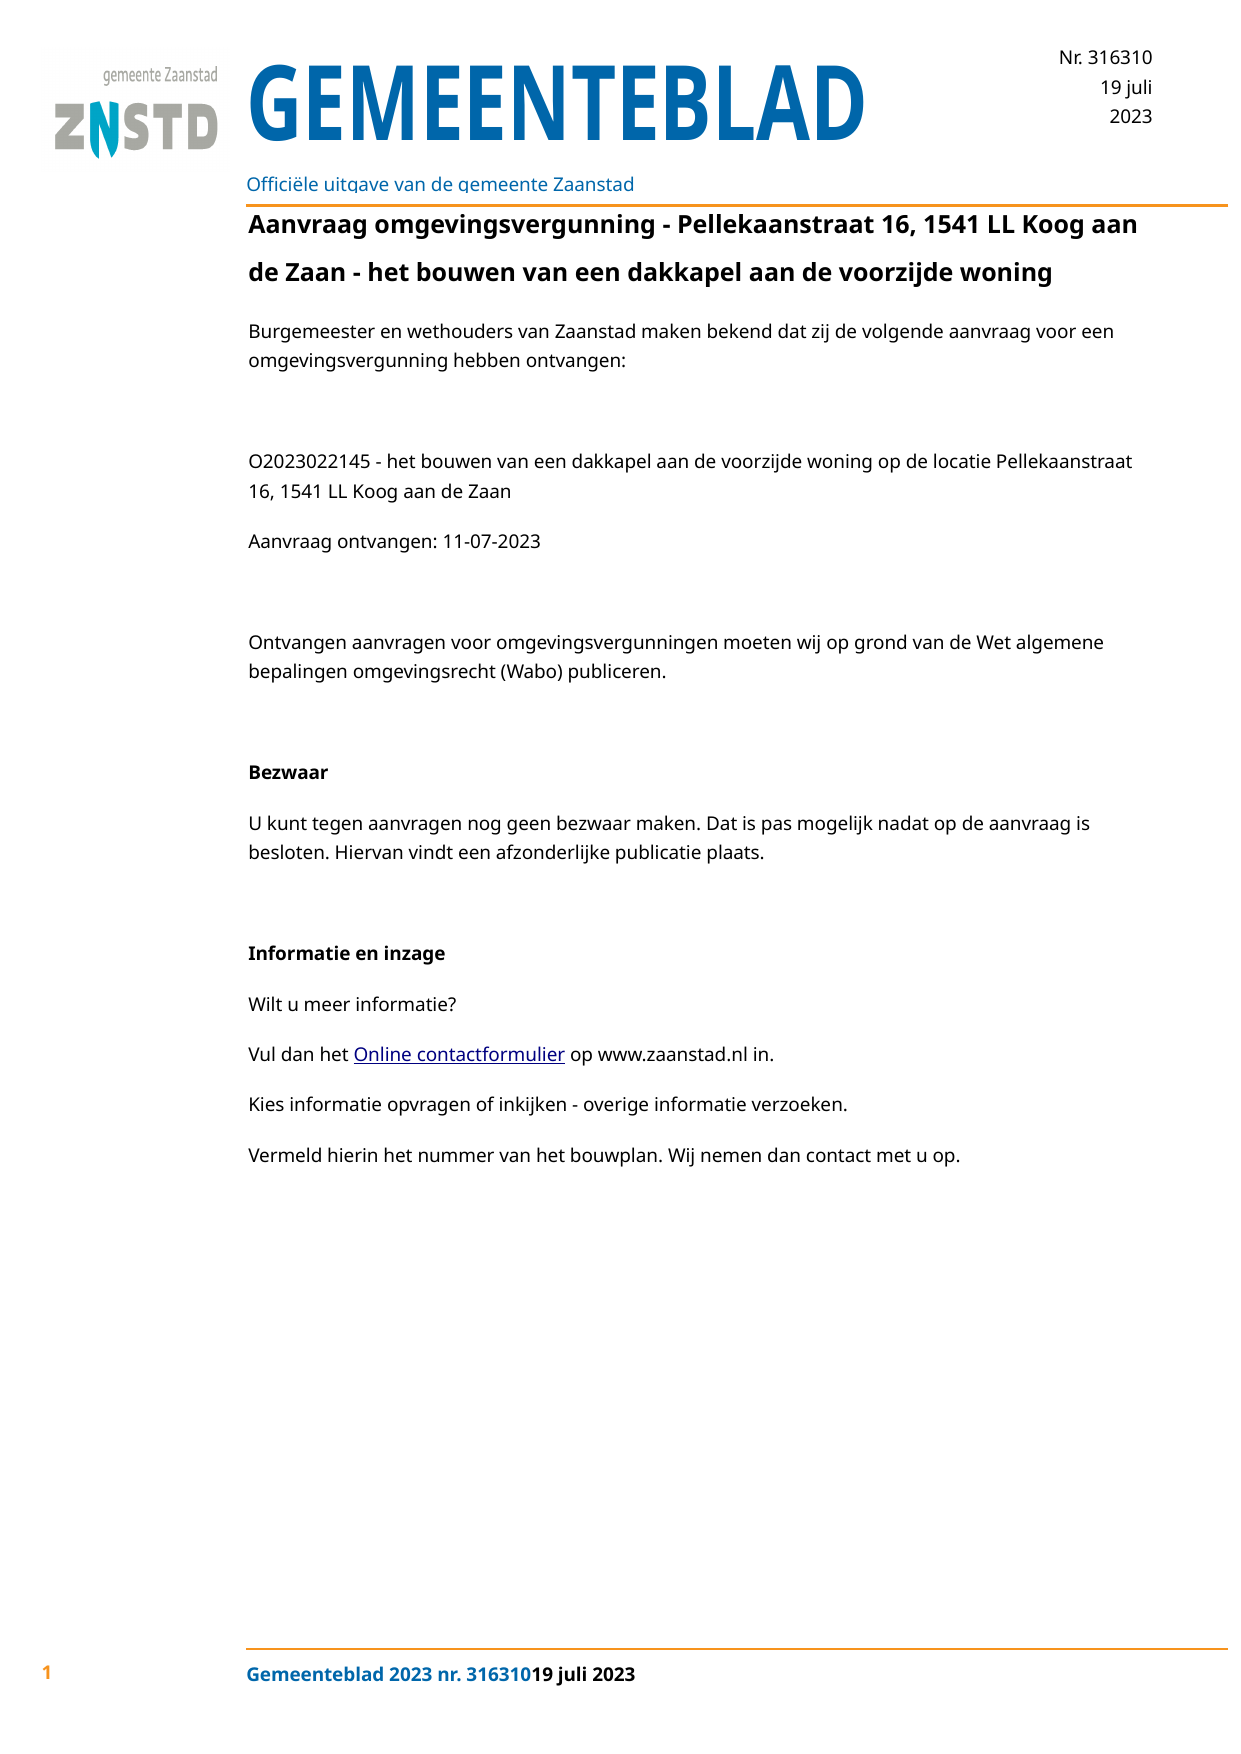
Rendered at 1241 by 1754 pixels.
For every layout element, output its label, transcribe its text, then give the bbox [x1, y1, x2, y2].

text Burgemeester en wethouders van Zaanstad maken bekend dat zij de volgende aanvraag voor een omgevingsvergunning hebben ontvangen: [248, 318, 1152, 373]
text Kies informatie opvragen of inkijken - overige informatie verzoeken. [248, 1092, 1152, 1117]
text Wilt u meer informatie? [248, 991, 1152, 1017]
text Vermeld hierin het nummer van het bouwplan. Wij nemen dan contact met u op. [248, 1142, 1152, 1168]
text Aanvraag omgevingsvergunning - Pellekaanstraat 16, 1541 LL Koog aan de Zaan - het bouwen van een dakkapel aan de voorzijde woning [248, 207, 1152, 288]
picture [41, 47, 231, 172]
text U kunt tegen aanvragen nog geen bezwaar maken. Dat is pas mogelijk nadat op de aanvraag is besloten. Hiervan vindt een afzonderlijke publicatie plaats. [248, 810, 1152, 865]
text Ontvangen aanvragen voor omgevingsvergunningen moeten wij op grond van de Wet algemene bepalingen omgevingsrecht (Wabo) publiceren. [248, 629, 1152, 684]
text Vul dan het Online contactformulier op www.zaanstad.nl in. [248, 1041, 1152, 1067]
text Bezwaar [248, 759, 1152, 785]
text Informatie en inzage [248, 940, 1152, 966]
text O2023022145 - het bouwen van een dakkapel aan de voorzijde woning op de locatie Pellekaanstraat 16, 1541 LL Koog aan de Zaan [248, 448, 1152, 504]
text Aanvraag ontvangen: 11-07-2023 [248, 528, 1152, 554]
